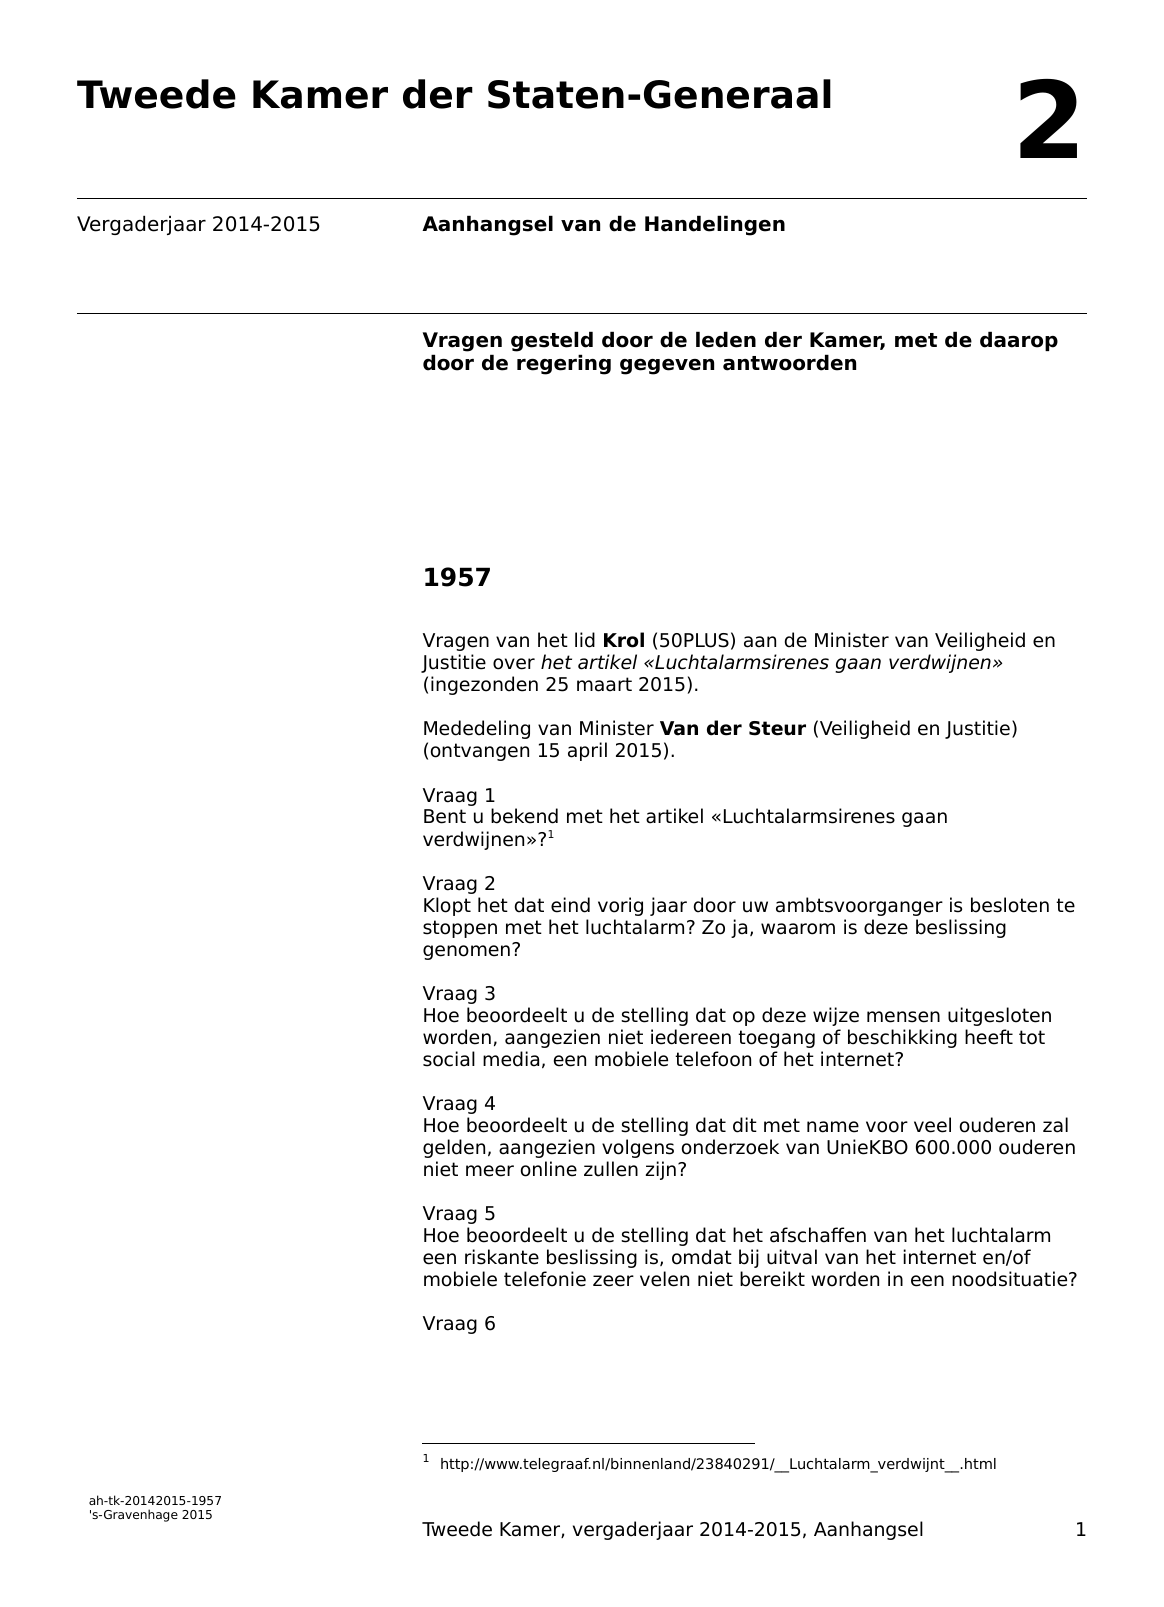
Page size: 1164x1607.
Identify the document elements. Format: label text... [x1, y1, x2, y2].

text 1957 [422, 563, 1087, 592]
text Hoe beoordeelt u de stelling dat het afschaffen van het luchtalarm een riskante beslissing is, omdat bij uitval van het internet en/of mobiele telefonie zeer velen niet bereikt worden in een noodsituatie? [422, 1225, 1087, 1291]
text Vraag 1 [422, 784, 1087, 806]
text Mededeling van Minister Van der Steur (Veiligheid en Justitie) (ontvangen 15 april 2015). [422, 718, 1087, 762]
table_cell Aanhangsel van de Handelingen [422, 199, 1087, 313]
text Vraag 6 [422, 1313, 1087, 1335]
text Vraag 2 [422, 873, 1087, 894]
table_header Tweede Kamer der Staten-Generaal [77, 59, 886, 198]
table_cell Vragen gesteld door de leden der Kamer, met de daarop door de regering gegeven antwoorden [422, 314, 1087, 375]
table_cell Vergaderjaar 2014-2015 [77, 199, 422, 313]
text Vragen van het lid Krol (50PLUS) aan de Minister van Veiligheid en Justitie over het artikel «Luchtalarmsirenes gaan verdwijnen» (ingezonden 25 maart 2015). [422, 630, 1087, 696]
text Bent u bekend met het artikel «Luchtalarmsirenes gaan verdwijnen»? [422, 806, 1087, 850]
text 's-Gravenhage 2015 [88, 1508, 323, 1522]
table_header 2 [886, 59, 1087, 198]
text Hoe beoordeelt u de stelling dat dit met name voor veel ouderen zal gelden, aangezien volgens onderzoek van UnieKBO 600.000 ouderen niet meer online zullen zijn? [422, 1115, 1087, 1181]
text http://www.telegraaf.nl/binnenland/23840291/__Luchtalarm_verdwijnt__.html [422, 1452, 1087, 1474]
table_cell [77, 314, 422, 375]
text Klopt het dat eind vorig jaar door uw ambtsvoorganger is besloten te stoppen met het luchtalarm? Zo ja, waarom is deze beslissing genomen? [422, 894, 1087, 961]
text Hoe beoordeelt u de stelling dat op deze wijze mensen uitgesloten worden, aangezien niet iedereen toegang of beschikking heeft tot social media, een mobiele telefoon of het internet? [422, 1005, 1087, 1071]
text ah-tk-20142015-1957 [88, 1494, 323, 1508]
text Vraag 3 [422, 983, 1087, 1005]
text Vraag 5 [422, 1203, 1087, 1225]
text Vraag 4 [422, 1093, 1087, 1115]
